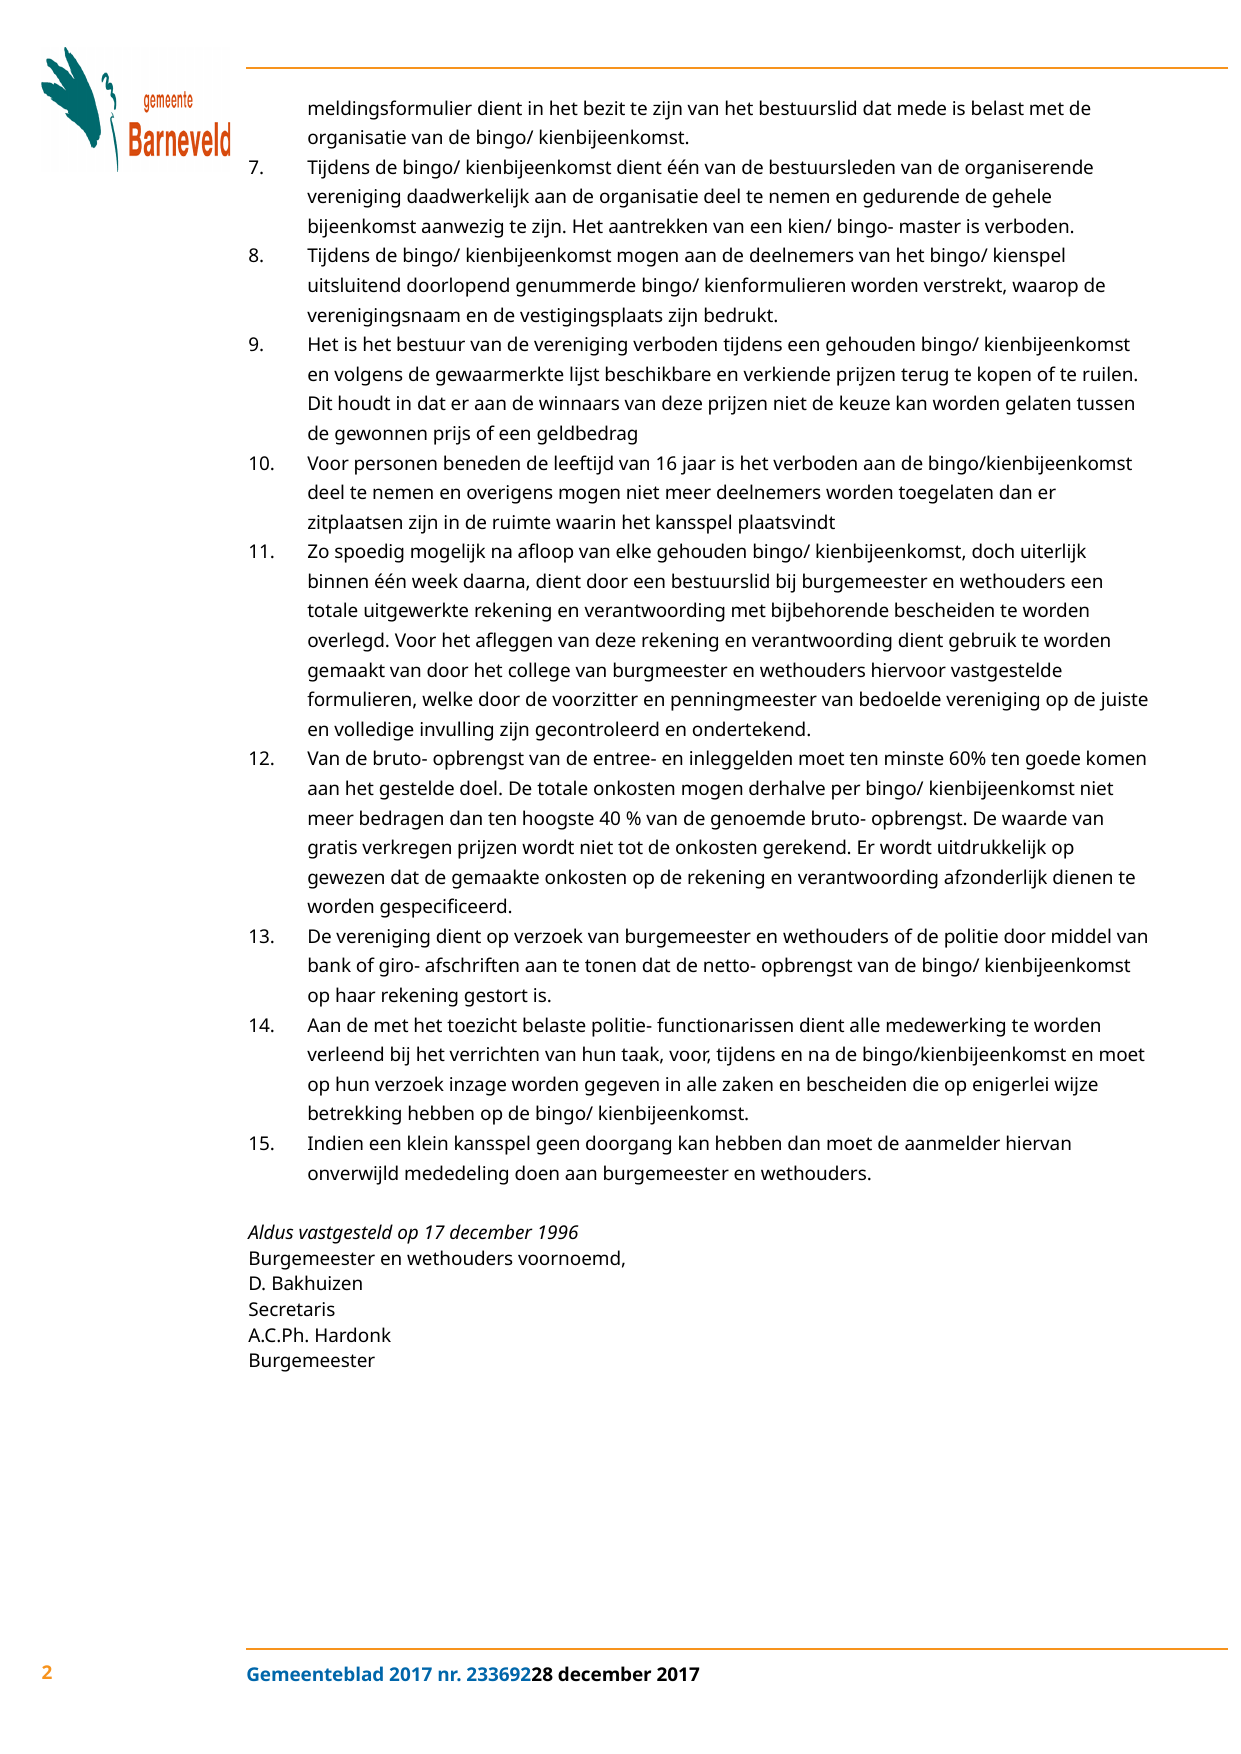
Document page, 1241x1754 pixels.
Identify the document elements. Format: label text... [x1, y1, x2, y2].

list Zo spoedig mogelijk na afloop van elke gehouden bingo/ kienbijeenkomst, doch uiterlijk binnen één week daarna, dient door een bestuurslid bij burgemeester en wethouders een totale uitgewerkte rekening en verantwoording met bijbehorende bescheiden te worden overlegd. Voor het afleggen van deze rekening en verantwoording dient gebruik te worden gemaakt van door het college van burgmeester en wethouders hiervoor vastgestelde formulieren, welke door de voorzitter en penningmeester van bedoelde vereniging op de juiste en volledige invulling zijn gecontroleerd en ondertekend. [248, 538, 1152, 742]
list De vereniging dient op verzoek van burgemeester en wethouders of de politie door middel van bank of giro- afschriften aan te tonen dat de netto- opbrengst van de bingo/ kienbijeenkomst op haar rekening gestort is. [248, 923, 1152, 1008]
text A.C.Ph. Hardonk [248, 1322, 1152, 1348]
text Aldus vastgesteld op 17 december 1996 [248, 1219, 1152, 1245]
text Secretaris [248, 1296, 1152, 1322]
list Het is het bestuur van de vereniging verboden tijdens een gehouden bingo/ kienbijeenkomst en volgens de gewaarmerkte lijst beschikbare en verkiende prijzen terug te kopen of te ruilen. Dit houdt in dat er aan de winnaars van deze prijzen niet de keuze kan worden gelaten tussen de gewonnen prijs of een geldbedrag [248, 331, 1152, 446]
text Burgemeester en wethouders voornoemd, [248, 1245, 1152, 1270]
list Tijdens de bingo/ kienbijeenkomst mogen aan de deelnemers van het bingo/ kienspel uitsluitend doorlopend genummerde bingo/ kienformulieren worden verstrekt, waarop de verenigingsnaam en de vestigingsplaats zijn bedrukt. [248, 243, 1152, 328]
list Voor personen beneden de leeftijd van 16 jaar is het verboden aan de bingo/kienbijeenkomst deel te nemen en overigens mogen niet meer deelnemers worden toegelaten dan er zitplaatsen zijn in de ruimte waarin het kansspel plaatsvindt [248, 450, 1152, 535]
text Burgemeester [248, 1348, 1152, 1373]
list Van de bruto- opbrengst van de entree- en inleggelden moet ten minste 60% ten goede komen aan het gestelde doel. De totale onkosten mogen derhalve per bingo/ kienbijeenkomst niet meer bedragen dan ten hoogste 40 % van de genoemde bruto- opbrengst. De waarde van gratis verkregen prijzen wordt niet tot de onkosten gerekend. Er wordt uitdrukkelijk op gewezen dat de gemaakte onkosten op de rekening en verantwoording afzonderlijk dienen te worden gespecificeerd. [248, 746, 1152, 919]
list Indien een klein kansspel geen doorgang kan hebben dan moet de aanmelder hiervan onverwijld mededeling doen aan burgemeester en wethouders. [248, 1130, 1152, 1186]
list meldingsformulier dient in het bezit te zijn van het bestuurslid dat mede is belast met de organisatie van de bingo/ kienbijeenkomst. [248, 95, 1152, 150]
picture [41, 47, 231, 172]
text D. Bakhuizen [248, 1270, 1152, 1296]
list Tijdens de bingo/ kienbijeenkomst dient één van de bestuursleden van de organiserende vereniging daadwerkelijk aan de organisatie deel te nemen en gedurende de gehele bijeenkomst aanwezig te zijn. Het aantrekken van een kien/ bingo- master is verboden. [248, 154, 1152, 239]
list Aan de met het toezicht belaste politie- functionarissen dient alle medewerking te worden verleend bij het verrichten van hun taak, voor, tijdens en na de bingo/kienbijeenkomst en moet op hun verzoek inzage worden gegeven in alle zaken en bescheiden die op enigerlei wijze betrekking hebben op de bingo/ kienbijeenkomst. [248, 1012, 1152, 1126]
